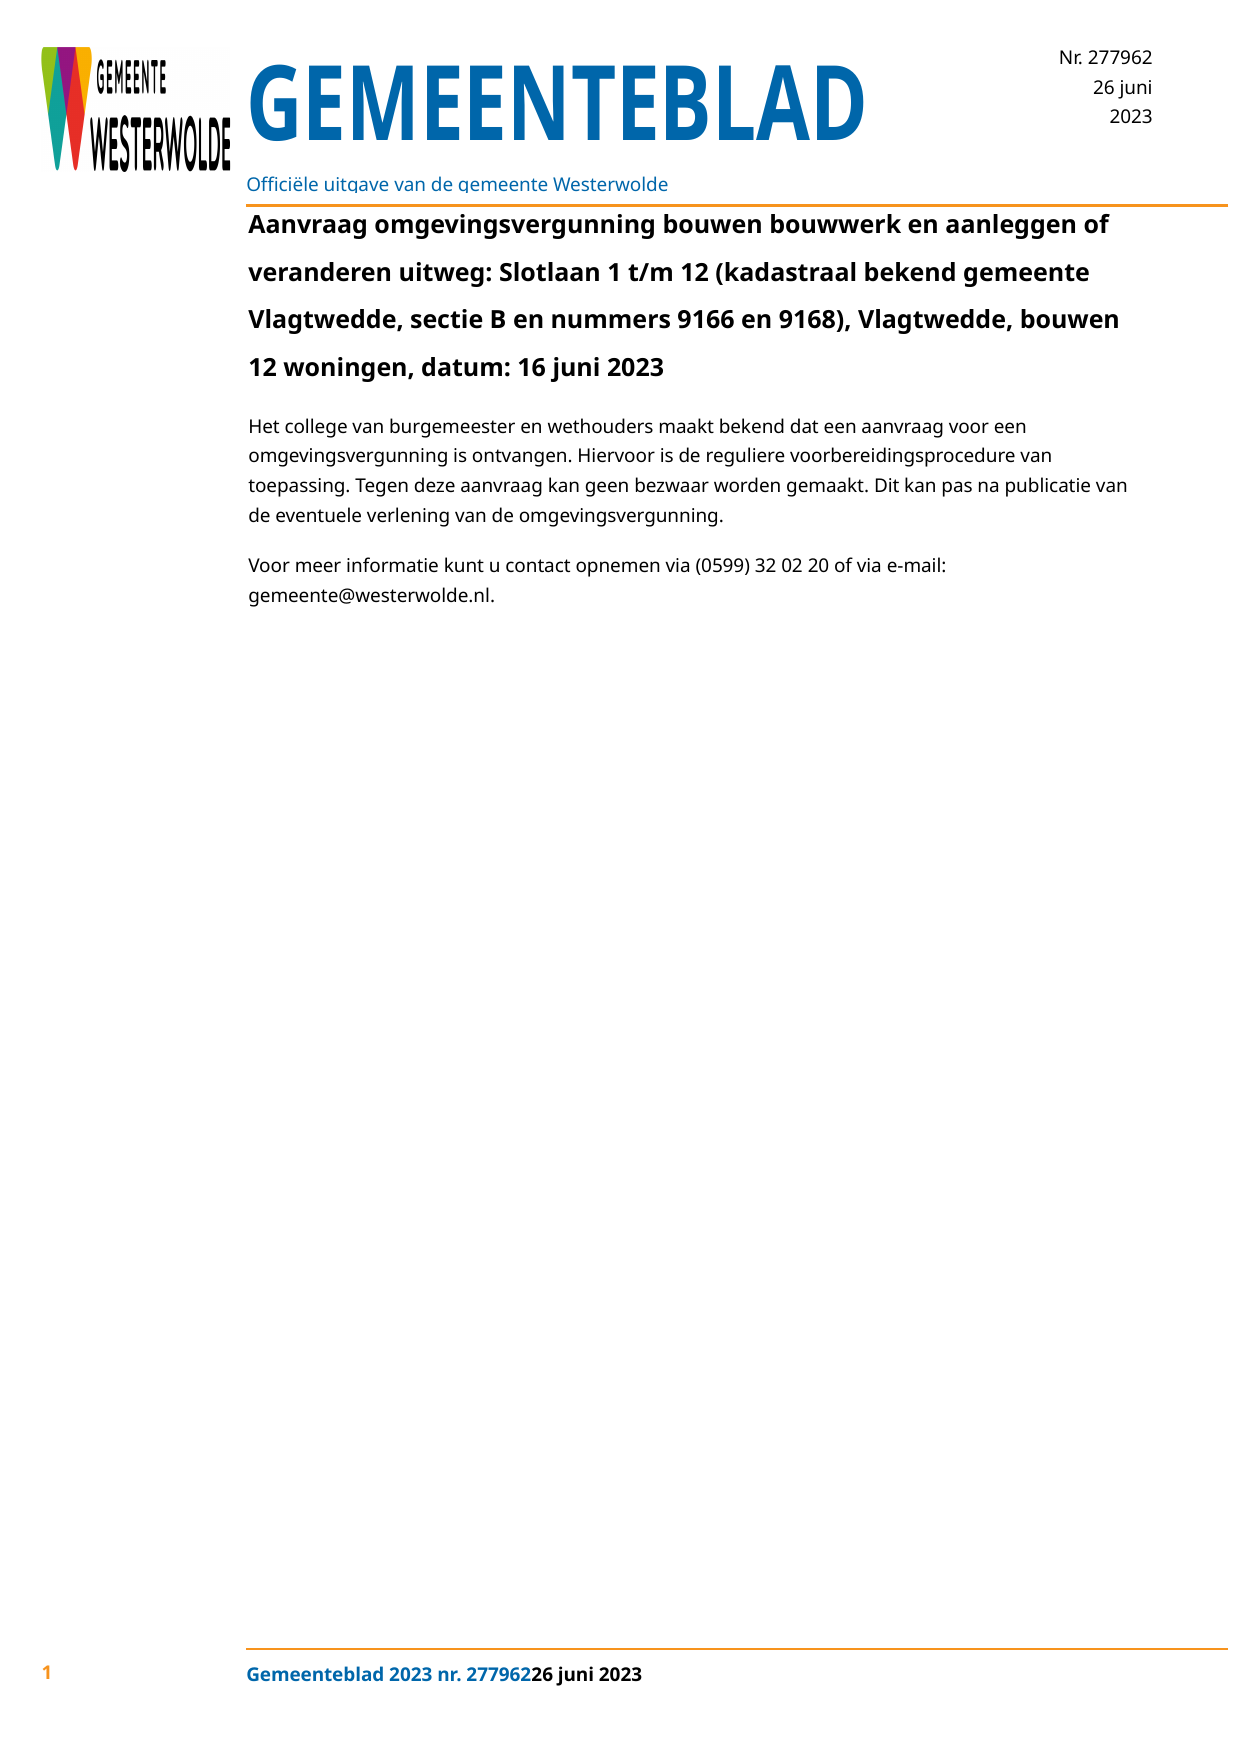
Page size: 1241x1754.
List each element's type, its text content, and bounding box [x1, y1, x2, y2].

picture [41, 47, 231, 172]
text Aanvraag omgevingsvergunning bouwen bouwwerk en aanleggen of veranderen uitweg: Slotlaan 1 t/m 12 (kadastraal bekend gemeente Vlagtwedde, sectie B en nummers 9166 en 9168), Vlagtwedde, bouwen 12 woningen, datum: 16 juni 2023 [248, 207, 1152, 384]
text Het college van burgemeester en wethouders maakt bekend dat een aanvraag voor een omgevingsvergunning is ontvangen. Hiervoor is de reguliere voorbereidingsprocedure van toepassing. Tegen deze aanvraag kan geen bezwaar worden gemaakt. Dit kan pas na publicatie van de eventuele verlening van de omgevingsvergunning. [248, 413, 1152, 528]
text Voor meer informatie kunt u contact opnemen via (0599) 32 02 20 of via e-mail: gemeente@westerwolde.nl. [248, 552, 1152, 608]
